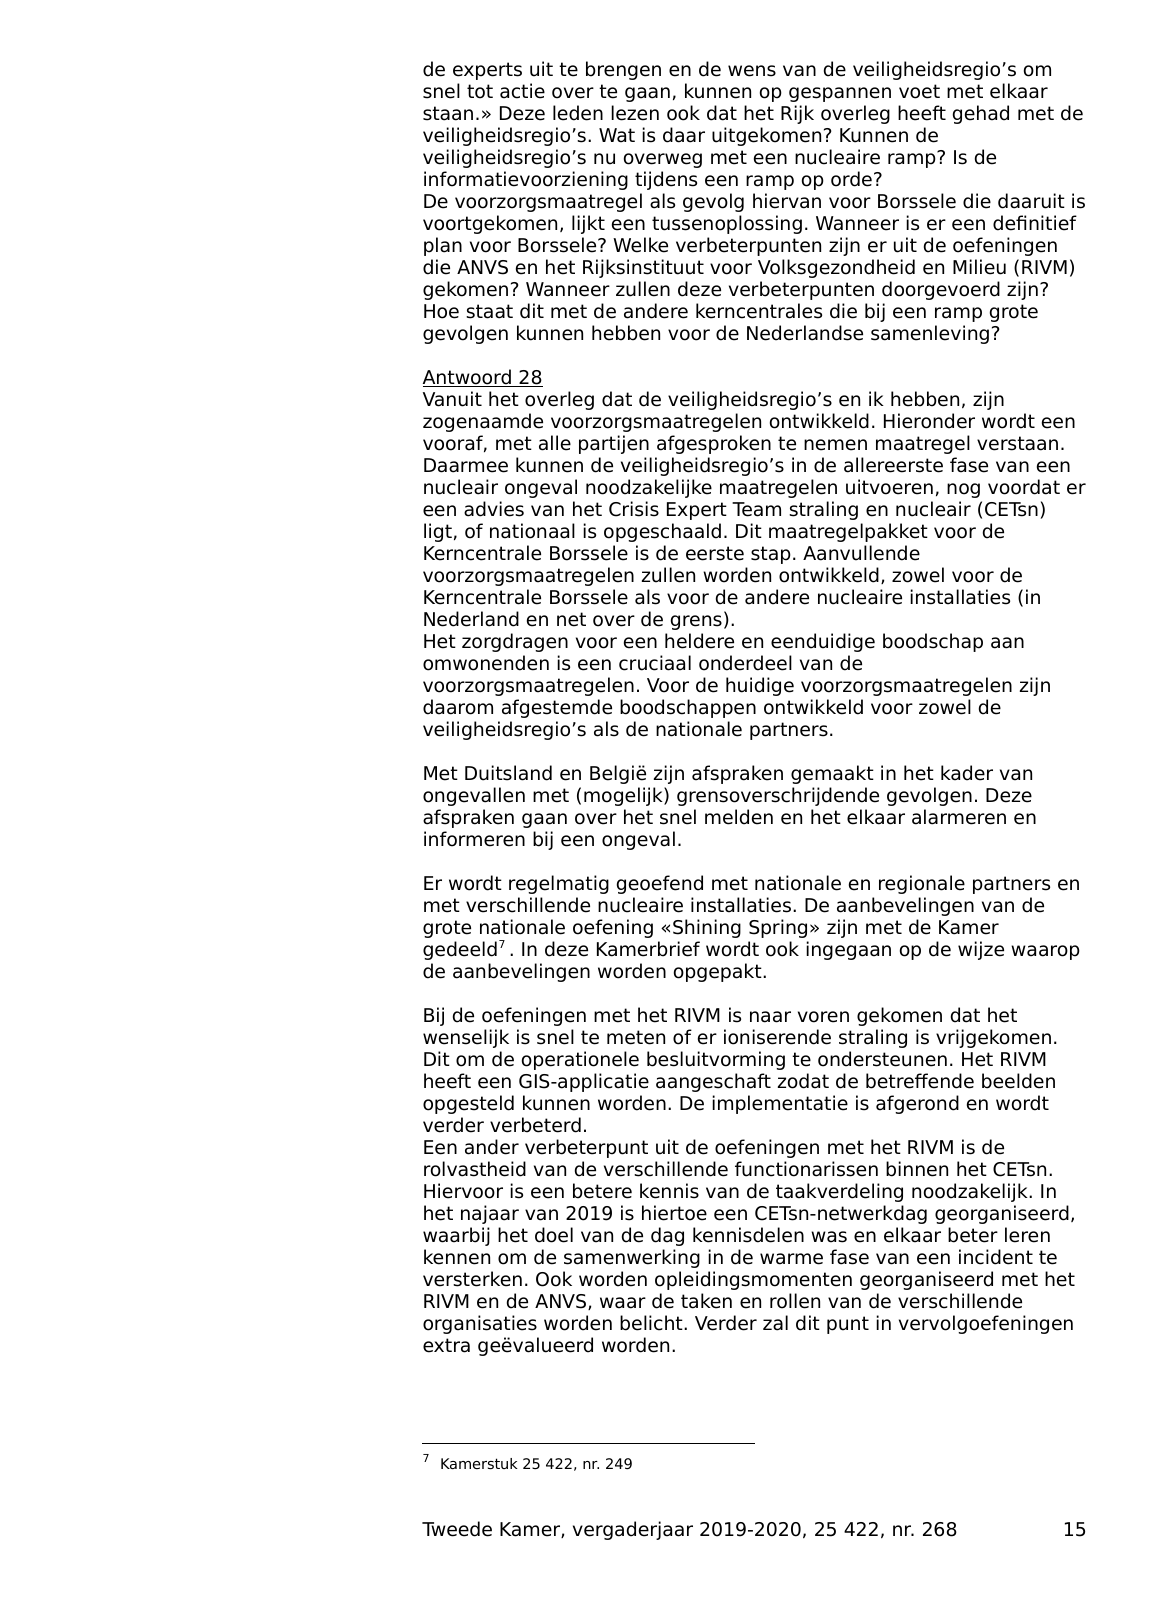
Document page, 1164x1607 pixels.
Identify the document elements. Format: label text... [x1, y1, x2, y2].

text Er wordt regelmatig geoefend met nationale en regionale partners en met verschillende nucleaire installaties. De aanbevelingen van de grote nationale oefening «Shining Spring» zijn met de Kamer gedeeld. In deze Kamerbrief wordt ook ingegaan op de wijze waarop de aanbevelingen worden opgepakt. [422, 873, 1087, 983]
text Kamerstuk 25 422, nr. 249 [422, 1452, 1087, 1474]
text Bij de oefeningen met het RIVM is naar voren gekomen dat het wenselijk is snel te meten of er ioniserende straling is vrijgekomen. Dit om de operationele besluitvorming te ondersteunen. Het RIVM heeft een GIS-applicatie aangeschaft zodat de betreffende beelden opgesteld kunnen worden. De implementatie is afgerond en wordt verder verbeterd. [422, 1005, 1087, 1137]
text de experts uit te brengen en de wens van de veiligheidsregio’s om snel tot actie over te gaan, kunnen op gespannen voet met elkaar staan.» Deze leden lezen ook dat het Rijk overleg heeft gehad met de veiligheidsregio’s. Wat is daar uitgekomen? Kunnen de veiligheidsregio’s nu overweg met een nucleaire ramp? Is de informatievoorziening tijdens een ramp op orde? [422, 59, 1087, 191]
text Het zorgdragen voor een heldere en eenduidige boodschap aan omwonenden is een cruciaal onderdeel van de voorzorgsmaatregelen. Voor de huidige voorzorgsmaatregelen zijn daarom afgestemde boodschappen ontwikkeld voor zowel de veiligheidsregio’s als de nationale partners. [422, 631, 1087, 741]
text Antwoord 28 [422, 367, 1087, 389]
text Vanuit het overleg dat de veiligheidsregio’s en ik hebben, zijn zogenaamde voorzorgsmaatregelen ontwikkeld. Hieronder wordt een vooraf, met alle partijen afgesproken te nemen maatregel verstaan. Daarmee kunnen de veiligheidsregio’s in de allereerste fase van een nucleair ongeval noodzakelijke maatregelen uitvoeren, nog voordat er een advies van het Crisis Expert Team straling en nucleair (CETsn) ligt, of nationaal is opgeschaald. Dit maatregelpakket voor de Kerncentrale Borssele is de eerste stap. Aanvullende voorzorgsmaatregelen zullen worden ontwikkeld, zowel voor de Kerncentrale Borssele als voor de andere nucleaire installaties (in Nederland en net over de grens). [422, 389, 1087, 631]
text Met Duitsland en België zijn afspraken gemaakt in het kader van ongevallen met (mogelijk) grensoverschrijdende gevolgen. Deze afspraken gaan over het snel melden en het elkaar alarmeren en informeren bij een ongeval. [422, 763, 1087, 851]
text Een ander verbeterpunt uit de oefeningen met het RIVM is de rolvastheid van de verschillende functionarissen binnen het CETsn. Hiervoor is een betere kennis van de taakverdeling noodzakelijk. In het najaar van 2019 is hiertoe een CETsn-netwerkdag georganiseerd, waarbij het doel van de dag kennisdelen was en elkaar beter leren kennen om de samenwerking in de warme fase van een incident te versterken. Ook worden opleidingsmomenten georganiseerd met het RIVM en de ANVS, waar de taken en rollen van de verschillende organisaties worden belicht. Verder zal dit punt in vervolgoefeningen extra geëvalueerd worden. [422, 1137, 1087, 1357]
text De voorzorgsmaatregel als gevolg hiervan voor Borssele die daaruit is voortgekomen, lijkt een tussenoplossing. Wanneer is er een definitief plan voor Borssele? Welke verbeterpunten zijn er uit de oefeningen die ANVS en het Rijksinstituut voor Volksgezondheid en Milieu (RIVM) gekomen? Wanneer zullen deze verbeterpunten doorgevoerd zijn? Hoe staat dit met de andere kerncentrales die bij een ramp grote gevolgen kunnen hebben voor de Nederlandse samenleving? [422, 191, 1087, 345]
